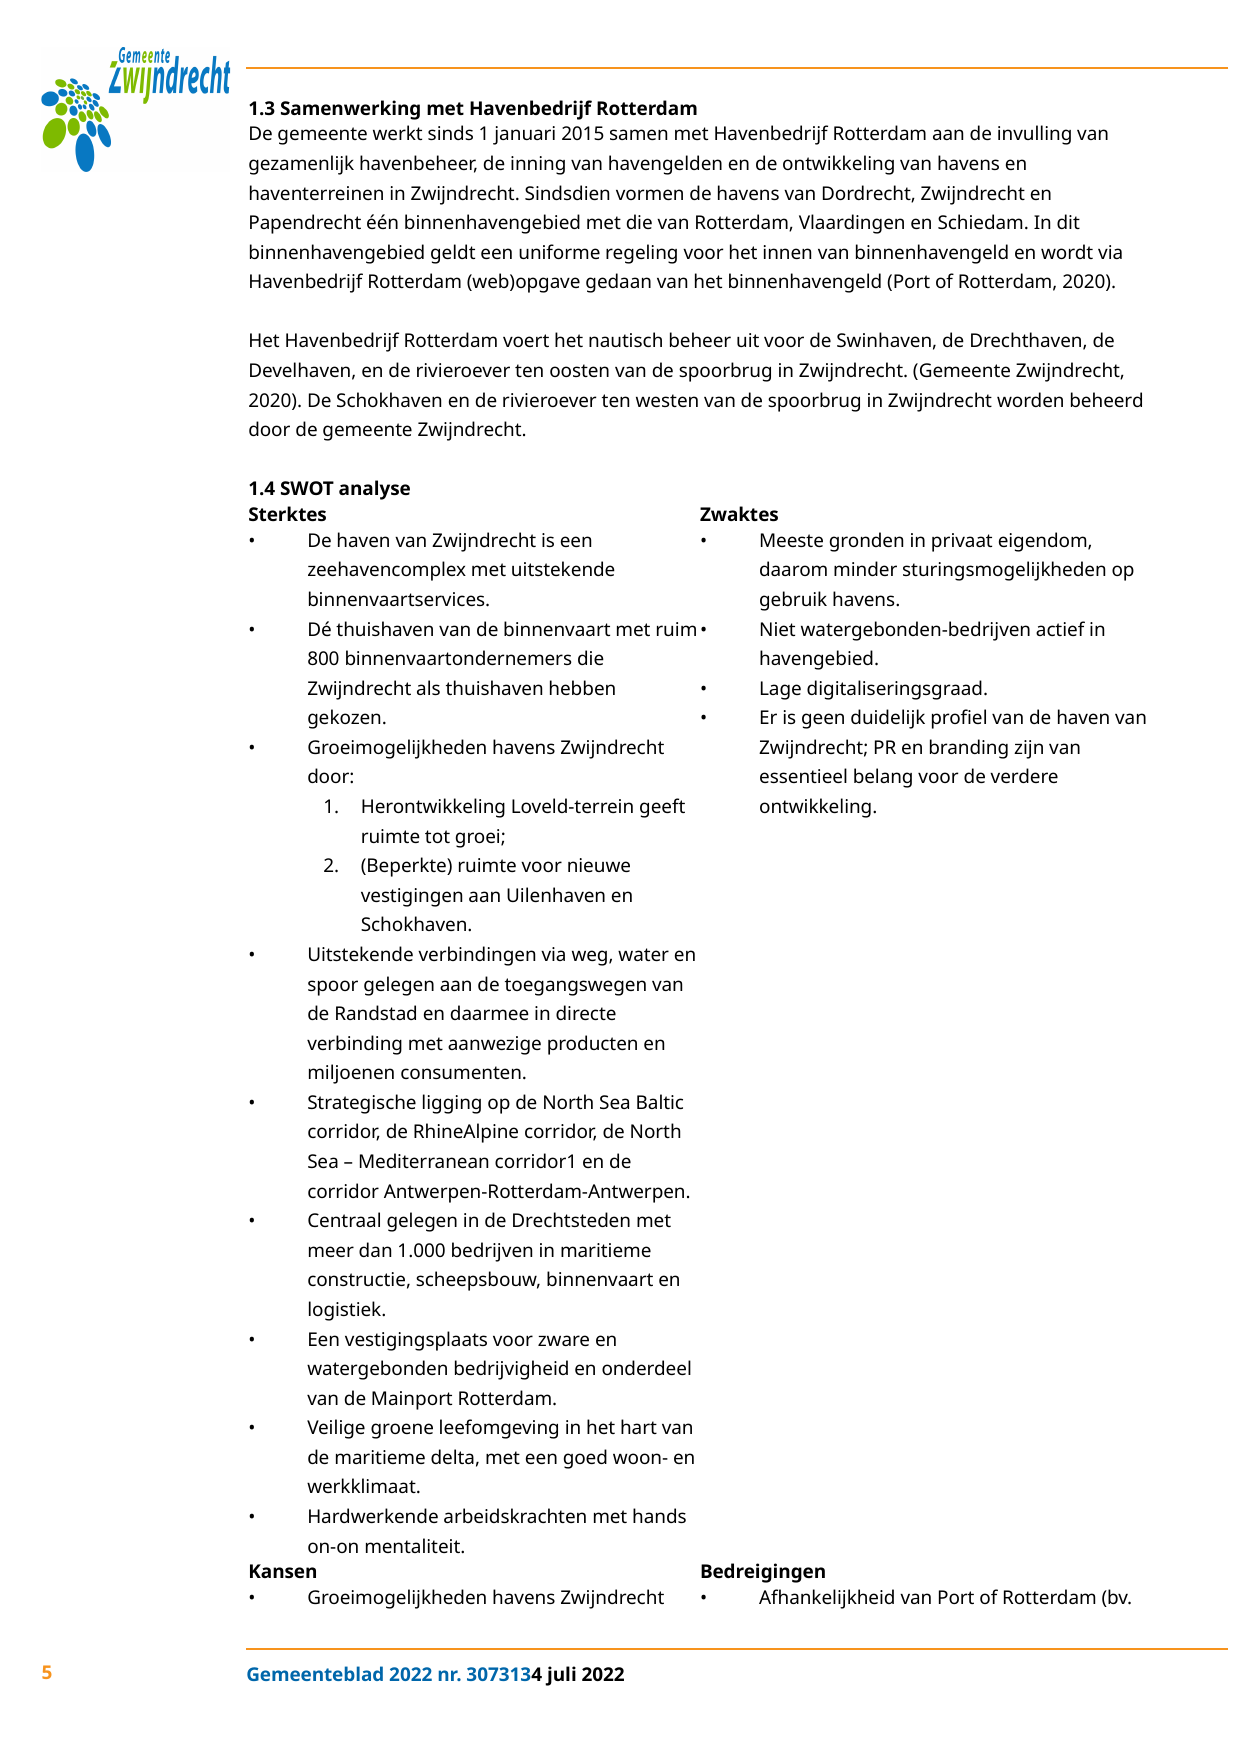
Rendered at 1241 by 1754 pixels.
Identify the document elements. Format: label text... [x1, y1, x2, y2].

text 1.4 SWOT analyse [248, 476, 1152, 501]
text 1.3 Samenwerking met Havenbedrijf Rotterdam [248, 95, 1152, 121]
table_cell De haven van Zwijndrecht is een zeehavencomplex met uitstekende binnenvaartservices. Dé thuishaven van de binnenvaart met ruim 800 binnenvaartondernemers die Zwijndrecht als thuishaven hebben gekozen. Groeimogelijkheden havens Zwijndrecht door: Herontwikkeling Loveld-terrein geeft ruimte tot groei; (Beperkte) ruimte voor nieuwe vestigingen aan Uilenhaven en Schokhaven. Uitstekende verbindingen via weg, water en spoor gelegen aan de toegangswegen van de Randstad en daarmee in directe verbinding met aanwezige producten en miljoenen consumenten. Strategische ligging op de North Sea Baltic corridor, de RhineAlpine corridor, de North Sea – Mediterranean corridor1 en de corridor Antwerpen-Rotterdam-Antwerpen. Centraal gelegen in de Drechtsteden met meer dan 1.000 bedrijven in maritieme constructie, scheepsbouw, binnenvaart en logistiek. Een vestigingsplaats voor zware en watergebonden bedrijvigheid en onderdeel van de Mainport Rotterdam. Veilige groene leefomgeving in het hart van de maritieme delta, met een goed woon- en werkklimaat. Hardwerkende arbeidskrachten met hands on-on mentaliteit. [248, 527, 700, 1559]
picture [41, 47, 231, 172]
table_header Sterktes [248, 501, 700, 527]
table_cell Bedreigingen [700, 1559, 1152, 1584]
text Het Havenbedrijf Rotterdam voert het nautisch beheer uit voor de Swinhaven, de Drechthaven, de Develhaven, en de rivieroever ten oosten van de spoorbrug in Zwijndrecht. (Gemeente Zwijndrecht, 2020). De Schokhaven en de rivieroever ten westen van de spoorbrug in Zwijndrecht worden beheerd door de gemeente Zwijndrecht. [248, 328, 1152, 442]
table_cell Kansen [248, 1559, 700, 1584]
table_header Zwaktes [700, 501, 1152, 527]
table_cell Meeste gronden in privaat eigendom, daarom minder sturingsmogelijkheden op gebruik havens. Niet watergebonden-bedrijven actief in havengebied. Lage digitaliseringsgraad. Er is geen duidelijk profiel van de haven van Zwijndrecht; PR en branding zijn van essentieel belang voor de verdere ontwikkeling. [700, 527, 1152, 1559]
table_cell Afhankelijkheid van Port of Rotterdam (bv. [700, 1584, 1152, 1610]
text De gemeente werkt sinds 1 januari 2015 samen met Havenbedrijf Rotterdam aan de invulling van gezamenlijk havenbeheer, de inning van havengelden en de ontwikkeling van havens en haventerreinen in Zwijndrecht. Sindsdien vormen de havens van Dordrecht, Zwijndrecht en Papendrecht één binnenhavengebied met die van Rotterdam, Vlaardingen en Schiedam. In dit binnenhavengebied geldt een uniforme regeling voor het innen van binnenhavengeld en wordt via Havenbedrijf Rotterdam (web)opgave gedaan van het binnenhavengeld (Port of Rotterdam, 2020). [248, 121, 1152, 294]
